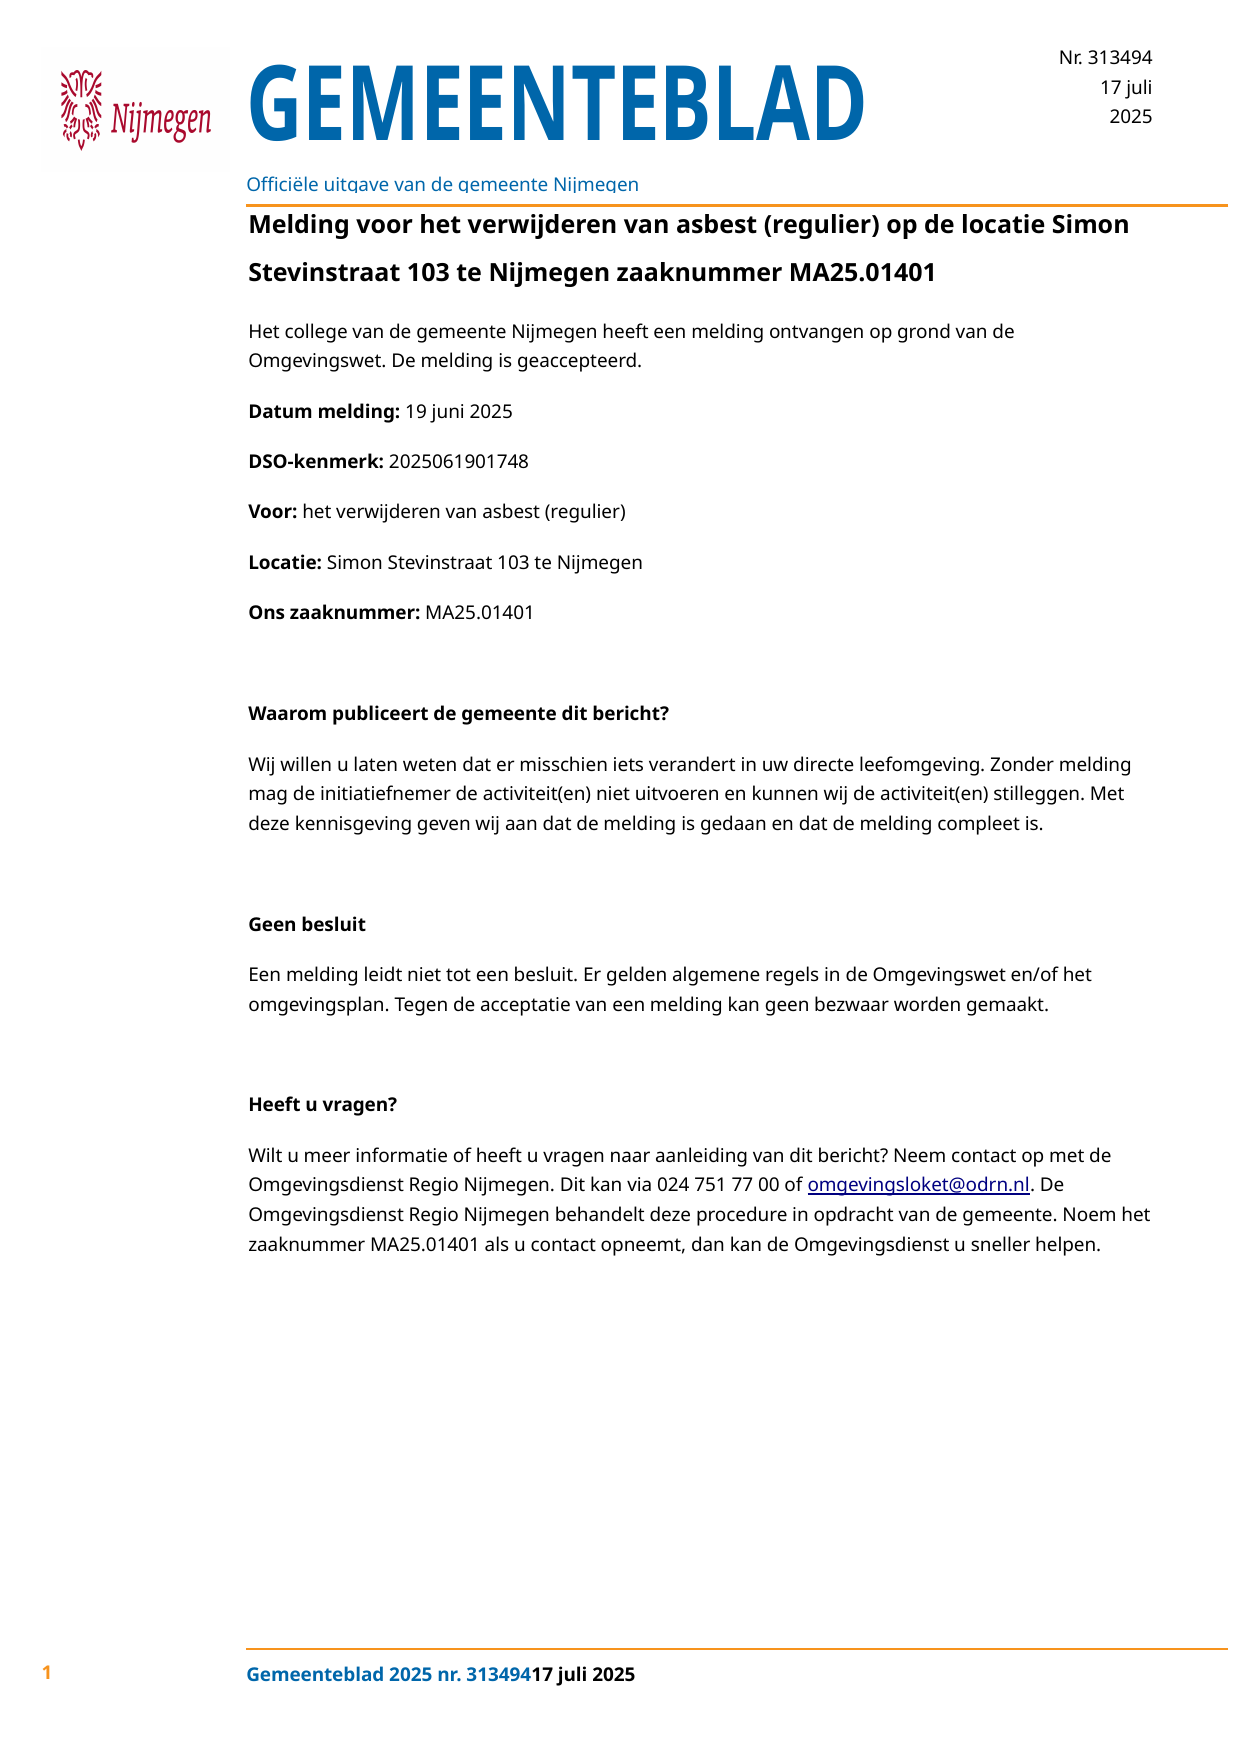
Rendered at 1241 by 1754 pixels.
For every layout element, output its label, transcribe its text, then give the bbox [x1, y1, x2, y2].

text Wij willen u laten weten dat er misschien iets verandert in uw directe leefomgeving. Zonder melding mag de initiatiefnemer de activiteit(en) niet uitvoeren en kunnen wij de activiteit(en) stilleggen. Met deze kennisgeving geven wij aan dat de melding is gedaan en dat de melding compleet is. [248, 751, 1152, 836]
text Datum melding: 19 juni 2025 [248, 398, 1152, 424]
text Het college van de gemeente Nijmegen heeft een melding ontvangen op grond van de Omgevingswet. De melding is geaccepteerd. [248, 318, 1152, 373]
text Locatie: Simon Stevinstraat 103 te Nijmegen [248, 549, 1152, 575]
text Geen besluit [248, 911, 1152, 937]
picture [41, 47, 231, 172]
text DSO-kenmerk: 2025061901748 [248, 448, 1152, 474]
text Waarom publiceert de gemeente dit bericht? [248, 700, 1152, 726]
text Ons zaaknummer: MA25.01401 [248, 599, 1152, 625]
text Wilt u meer informatie of heeft u vragen naar aanleiding van dit bericht? Neem contact op met de Omgevingsdienst Regio Nijmegen. Dit kan via 024 751 77 00 of omgevingsloket@odrn.nl. De Omgevingsdienst Regio Nijmegen behandelt deze procedure in opdracht van de gemeente. Noem het zaaknummer MA25.01401 als u contact opneemt, dan kan de Omgevingsdienst u sneller helpen. [248, 1142, 1152, 1257]
text Heeft u vragen? [248, 1092, 1152, 1117]
text Een melding leidt niet tot een besluit. Er gelden algemene regels in de Omgevingswet en/of het omgevingsplan. Tegen de acceptatie van een melding kan geen bezwaar worden gemaakt. [248, 961, 1152, 1017]
text Melding voor het verwijderen van asbest (regulier) op de locatie Simon Stevinstraat 103 te Nijmegen zaaknummer MA25.01401 [248, 207, 1152, 288]
text Voor: het verwijderen van asbest (regulier) [248, 499, 1152, 524]
